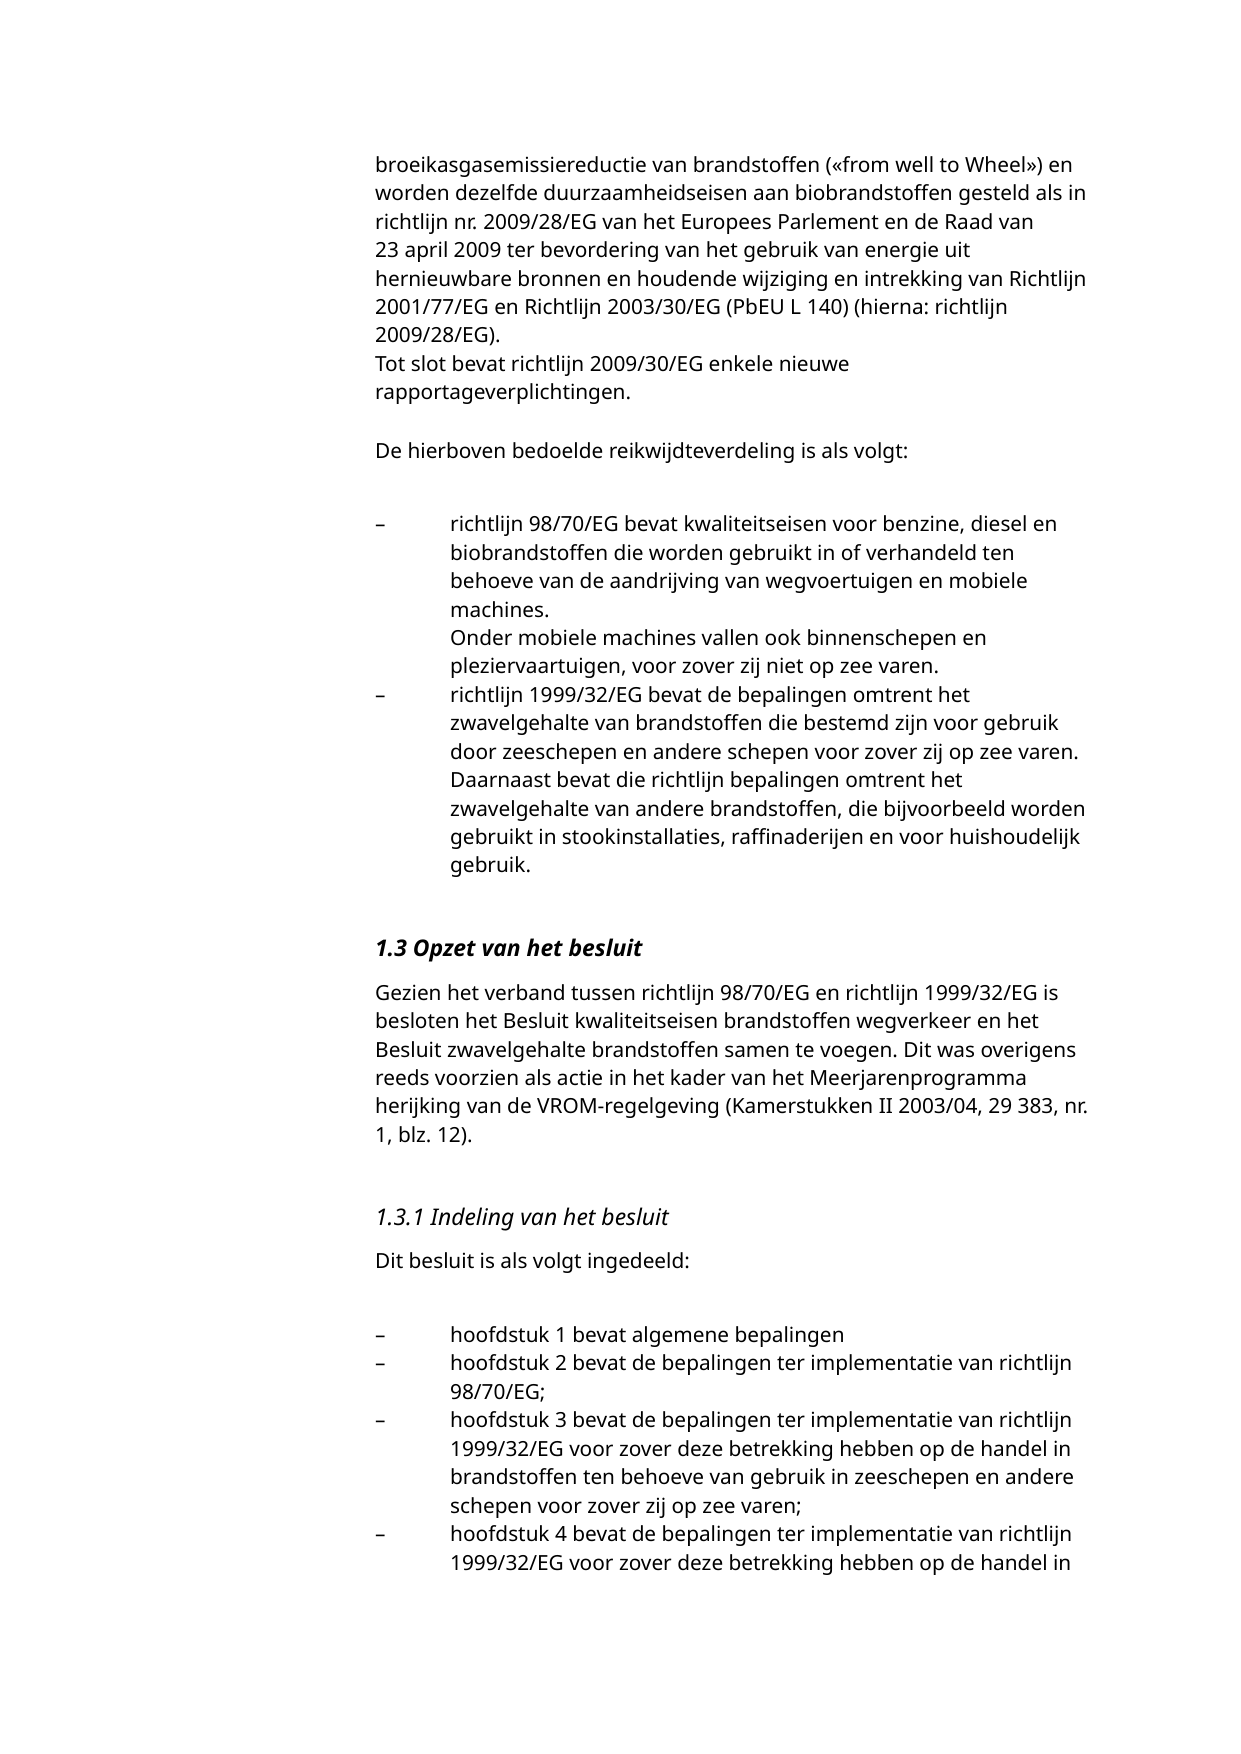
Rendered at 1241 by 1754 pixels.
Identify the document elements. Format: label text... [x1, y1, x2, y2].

subtitle 1.3 Opzet van het besluit [375, 932, 1090, 963]
list richtlijn 1999/32/EG bevat de bepalingen omtrent het zwavelgehalte van brandstoffen die bestemd zijn voor gebruik door zeeschepen en andere schepen voor zover zij op zee varen. Daarnaast bevat die richtlijn bepalingen omtrent het zwavelgehalte van andere brandstoffen, die bijvoorbeeld worden gebruikt in stookinstallaties, raffinaderijen en voor huishoudelijk gebruik. [375, 680, 1090, 879]
list Onder mobiele machines vallen ook binnenschepen en pleziervaartuigen, voor zover zij niet op zee varen. [375, 623, 1090, 680]
text Gezien het verband tussen richtlijn 98/70/EG en richtlijn 1999/32/EG is besloten het Besluit kwaliteitseisen brandstoffen wegverkeer en het Besluit zwavelgehalte brandstoffen samen te voegen. Dit was overigens reeds voorzien als actie in het kader van het Meerjarenprogramma herijking van de VROM-regelgeving (Kamerstukken II 2003/04, 29 383, nr. 1, blz. 12). [375, 978, 1090, 1148]
text Tot slot bevat richtlijn 2009/30/EG enkele nieuwe rapportageverplichtingen. [375, 349, 1090, 406]
text broeikasgasemissiereductie van brandstoffen («from well to Wheel») en worden dezelfde duurzaamheidseisen aan biobrandstoffen gesteld als in richtlijn nr. 2009/28/EG van het Europees Parlement en de Raad van 23 april 2009 ter bevordering van het gebruik van energie uit hernieuwbare bronnen en houdende wijziging en intrekking van Richtlijn 2001/77/EG en Richtlijn 2003/30/EG (PbEU L 140) (hierna: richtlijn 2009/28/EG). [375, 150, 1090, 349]
text Dit besluit is als volgt ingedeeld: [375, 1247, 1090, 1275]
list hoofdstuk 4 bevat de bepalingen ter implementatie van richtlijn 1999/32/EG voor zover deze betrekking hebben op de handel in [375, 1519, 1090, 1576]
list hoofdstuk 3 bevat de bepalingen ter implementatie van richtlijn 1999/32/EG voor zover deze betrekking hebben op de handel in brandstoffen ten behoeve van gebruik in zeeschepen en andere schepen voor zover zij op zee varen; [375, 1405, 1090, 1519]
list hoofdstuk 2 bevat de bepalingen ter implementatie van richtlijn 98/70/EG; [375, 1348, 1090, 1405]
list hoofdstuk 1 bevat algemene bepalingen [375, 1320, 1090, 1348]
list richtlijn 98/70/EG bevat kwaliteitseisen voor benzine, diesel en biobrandstoffen die worden gebruikt in of verhandeld ten behoeve van de aandrijving van wegvoertuigen en mobiele machines. [375, 509, 1090, 623]
subtitle 1.3.1 Indeling van het besluit [375, 1200, 1090, 1232]
text De hierboven bedoelde reikwijdteverdeling is als volgt: [375, 436, 1090, 464]
